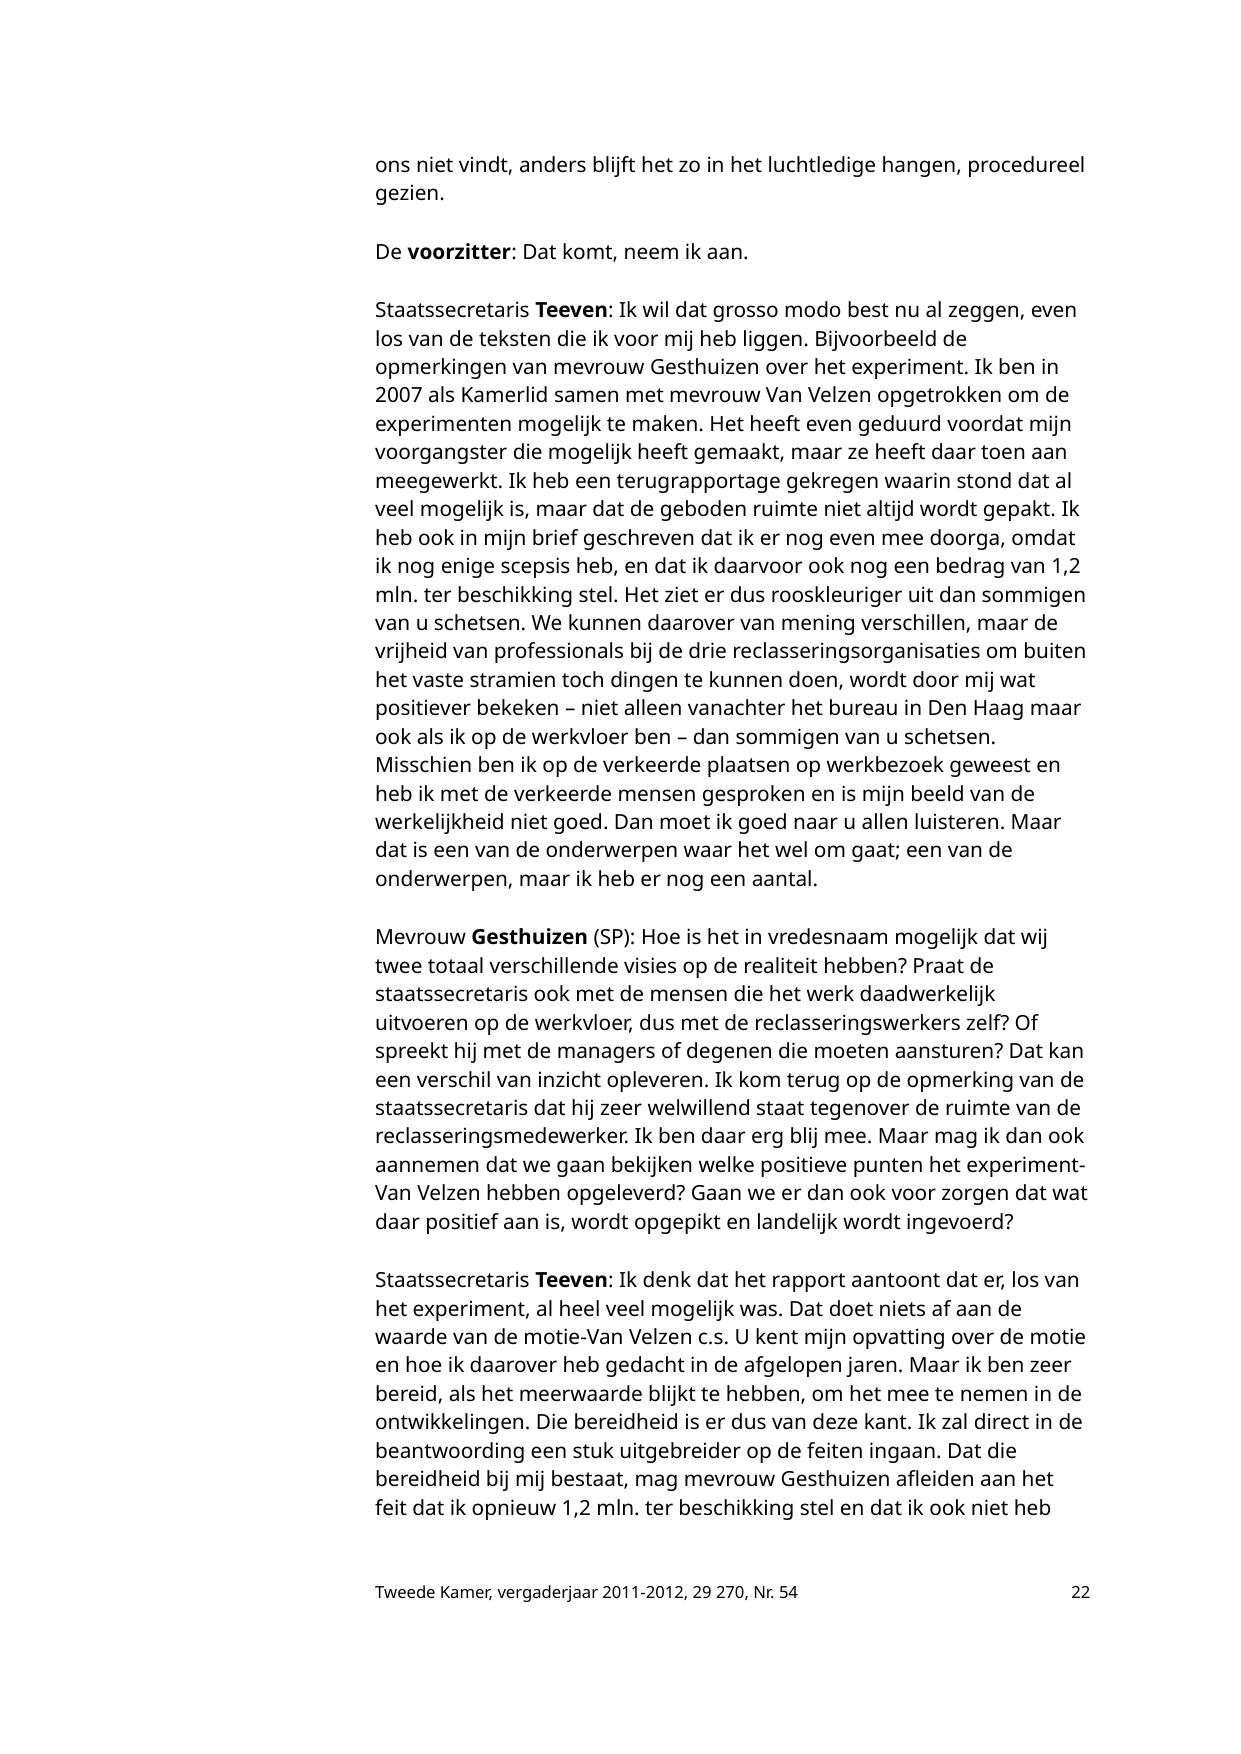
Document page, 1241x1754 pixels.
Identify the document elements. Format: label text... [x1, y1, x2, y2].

text Staatssecretaris Teeven: Ik wil dat grosso modo best nu al zeggen, even los van de teksten die ik voor mij heb liggen. Bijvoorbeeld de opmerkingen van mevrouw Gesthuizen over het experiment. Ik ben in 2007 als Kamerlid samen met mevrouw Van Velzen opgetrokken om de experimenten mogelijk te maken. Het heeft even geduurd voordat mijn voorgangster die mogelijk heeft gemaakt, maar ze heeft daar toen aan meegewerkt. Ik heb een terugrapportage gekregen waarin stond dat al veel mogelijk is, maar dat de geboden ruimte niet altijd wordt gepakt. Ik heb ook in mijn brief geschreven dat ik er nog even mee doorga, omdat ik nog enige scepsis heb, en dat ik daarvoor ook nog een bedrag van 1,2 mln. ter beschikking stel. Het ziet er dus rooskleuriger uit dan sommigen van u schetsen. We kunnen daarover van mening verschillen, maar de vrijheid van professionals bij de drie reclasseringsorganisaties om buiten het vaste stramien toch dingen te kunnen doen, wordt door mij wat positiever bekeken – niet alleen vanachter het bureau in Den Haag maar ook als ik op de werkvloer ben – dan sommigen van u schetsen. Misschien ben ik op de verkeerde plaatsen op werkbezoek geweest en heb ik met de verkeerde mensen gesproken en is mijn beeld van de werkelijkheid niet goed. Dan moet ik goed naar u allen luisteren. Maar dat is een van de onderwerpen waar het wel om gaat; een van de onderwerpen, maar ik heb er nog een aantal. [375, 295, 1090, 892]
text ons niet vindt, anders blijft het zo in het luchtledige hangen, procedureel gezien. [375, 150, 1090, 207]
text De voorzitter: Dat komt, neem ik aan. [375, 237, 1090, 265]
text Mevrouw Gesthuizen (SP): Hoe is het in vredesnaam mogelijk dat wij twee totaal verschillende visies op de realiteit hebben? Praat de staatssecretaris ook met de mensen die het werk daadwerkelijk uitvoeren op de werkvloer, dus met de reclasseringswerkers zelf? Of spreekt hij met de managers of degenen die moeten aansturen? Dat kan een verschil van inzicht opleveren. Ik kom terug op de opmerking van de staatssecretaris dat hij zeer welwillend staat tegenover de ruimte van de reclasseringsmedewerker. Ik ben daar erg blij mee. Maar mag ik dan ook aannemen dat we gaan bekijken welke positieve punten het experiment-Van Velzen hebben opgeleverd? Gaan we er dan ook voor zorgen dat wat daar positief aan is, wordt opgepikt en landelijk wordt ingevoerd? [375, 922, 1090, 1235]
text Staatssecretaris Teeven: Ik denk dat het rapport aantoont dat er, los van het experiment, al heel veel mogelijk was. Dat doet niets af aan de waarde van de motie-Van Velzen c.s. U kent mijn opvatting over de motie en hoe ik daarover heb gedacht in de afgelopen jaren. Maar ik ben zeer bereid, als het meerwaarde blijkt te hebben, om het mee te nemen in de ontwikkelingen. Die bereidheid is er dus van deze kant. Ik zal direct in de beantwoording een stuk uitgebreider op de feiten ingaan. Dat die bereidheid bij mij bestaat, mag mevrouw Gesthuizen afleiden aan het feit dat ik opnieuw 1,2 mln. ter beschikking stel en dat ik ook niet heb [375, 1265, 1090, 1521]
